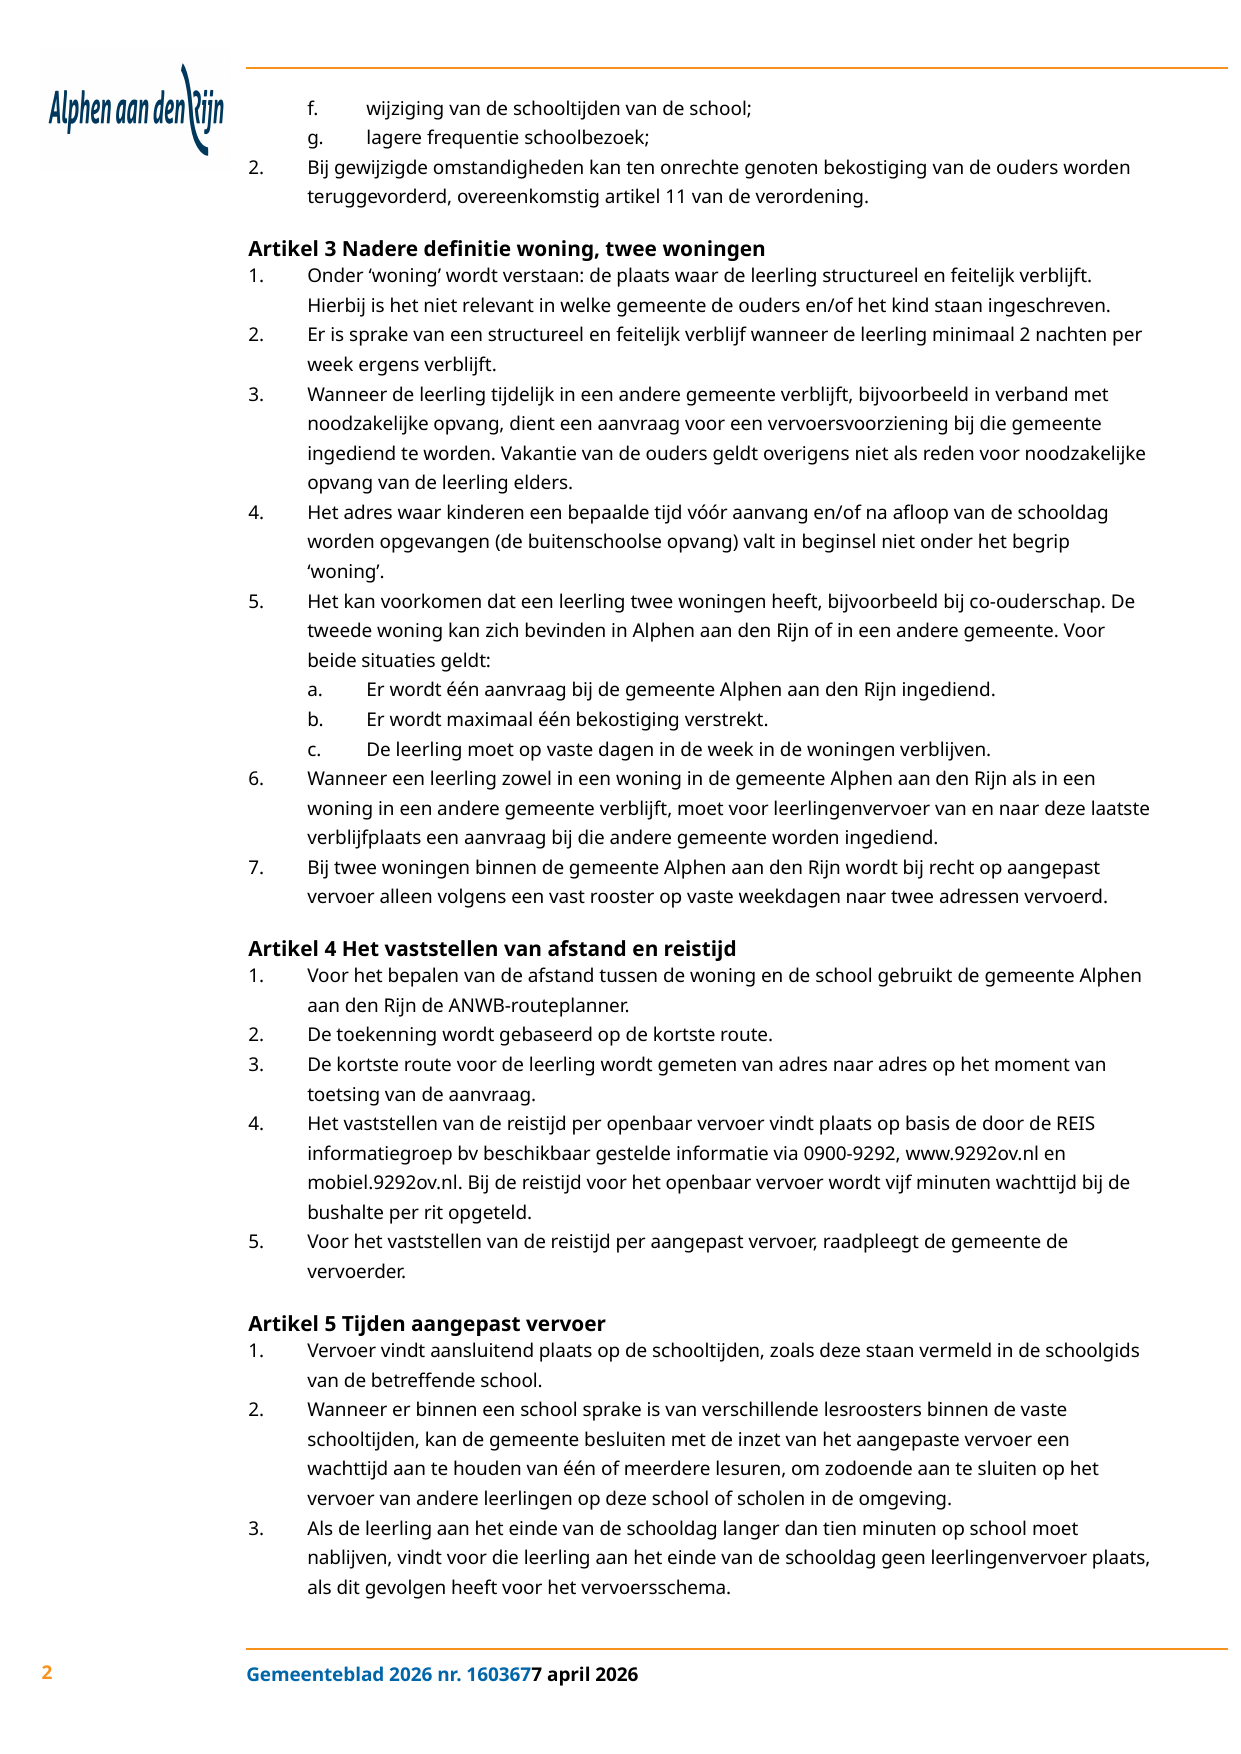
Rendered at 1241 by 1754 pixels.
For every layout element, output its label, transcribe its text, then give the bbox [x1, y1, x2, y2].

list Er wordt één aanvraag bij de gemeente Alphen aan den Rijn ingediend. [307, 677, 1152, 702]
list Voor het bepalen van de afstand tussen de woning en de school gebruikt de gemeente Alphen aan den Rijn de ANWB-routeplanner. [248, 962, 1152, 1018]
list Bij gewijzigde omstandigheden kan ten onrechte genoten bekostiging van de ouders worden teruggevorderd, overeenkomstig artikel 11 van de verordening. [248, 154, 1152, 209]
list De leerling moet op vaste dagen in de week in de woningen verblijven. [307, 736, 1152, 761]
list lagere frequentie schoolbezoek; [307, 124, 1152, 150]
list Bij twee woningen binnen de gemeente Alphen aan den Rijn wordt bij recht op aangepast vervoer alleen volgens een vast rooster op vaste weekdagen naar twee adressen vervoerd. [248, 854, 1152, 909]
list Het adres waar kinderen een bepaalde tijd vóór aanvang en/of na afloop van de schooldag worden opgevangen (de buitenschoolse opvang) valt in beginsel niet onder het begrip ‘woning’. [248, 499, 1152, 584]
list Vervoer vindt aansluitend plaats op de schooltijden, zoals deze staan vermeld in de schoolgids van de betreffende school. [248, 1337, 1152, 1392]
list De kortste route voor de leerling wordt gemeten van adres naar adres op het moment van toetsing van de aanvraag. [248, 1051, 1152, 1107]
list Wanneer de leerling tijdelijk in een andere gemeente verblijft, bijvoorbeeld in verband met noodzakelijke opvang, dient een aanvraag voor een vervoersvoorziening bij die gemeente ingediend te worden. Vakantie van de ouders geldt overigens niet als reden voor noodzakelijke opvang van de leerling elders. [248, 381, 1152, 495]
list Er wordt maximaal één bekostiging verstrekt. [307, 706, 1152, 732]
text Artikel 4 Het vaststellen van afstand en reistijd [248, 934, 1152, 962]
list Als de leerling aan het einde van de schooldag langer dan tien minuten op school moet nablijven, vindt voor die leerling aan het einde van de schooldag geen leerlingenvervoer plaats, als dit gevolgen heeft voor het vervoersschema. [248, 1515, 1152, 1599]
picture [41, 47, 231, 172]
list wijziging van de schooltijden van de school; [307, 95, 1152, 121]
list Voor het vaststellen van de reistijd per aangepast vervoer, raadpleegt de gemeente de vervoerder. [248, 1229, 1152, 1284]
list Onder ‘woning’ wordt verstaan: de plaats waar de leerling structureel en feitelijk verblijft. Hierbij is het niet relevant in welke gemeente de ouders en/of het kind staan ingeschreven. [248, 262, 1152, 318]
list Wanneer een leerling zowel in een woning in de gemeente Alphen aan den Rijn als in een woning in een andere gemeente verblijft, moet voor leerlingenvervoer van en naar deze laatste verblijfplaats een aanvraag bij die andere gemeente worden ingediend. [248, 765, 1152, 850]
list Wanneer er binnen een school sprake is van verschillende lesroosters binnen de vaste schooltijden, kan de gemeente besluiten met de inzet van het aangepaste vervoer een wachttijd aan te houden van één of meerdere lesuren, om zodoende aan te sluiten op het vervoer van andere leerlingen op deze school of scholen in de omgeving. [248, 1396, 1152, 1511]
text Artikel 5 Tijden aangepast vervoer [248, 1309, 1152, 1337]
list Er is sprake van een structureel en feitelijk verblijf wanneer de leerling minimaal 2 nachten per week ergens verblijft. [248, 322, 1152, 377]
list Het vaststellen van de reistijd per openbaar vervoer vindt plaats op basis de door de REIS informatiegroep bv beschikbaar gestelde informatie via 0900-9292, www.9292ov.nl en mobiel.9292ov.nl. Bij de reistijd voor het openbaar vervoer wordt vijf minuten wachttijd bij de bushalte per rit opgeteld. [248, 1110, 1152, 1225]
text Artikel 3 Nadere definitie woning, twee woningen [248, 234, 1152, 262]
list Het kan voorkomen dat een leerling twee woningen heeft, bijvoorbeeld bij co-ouderschap. De tweede woning kan zich bevinden in Alphen aan den Rijn of in een andere gemeente. Voor beide situaties geldt: [248, 588, 1152, 673]
list De toekenning wordt gebaseerd op de kortste route. [248, 1022, 1152, 1047]
